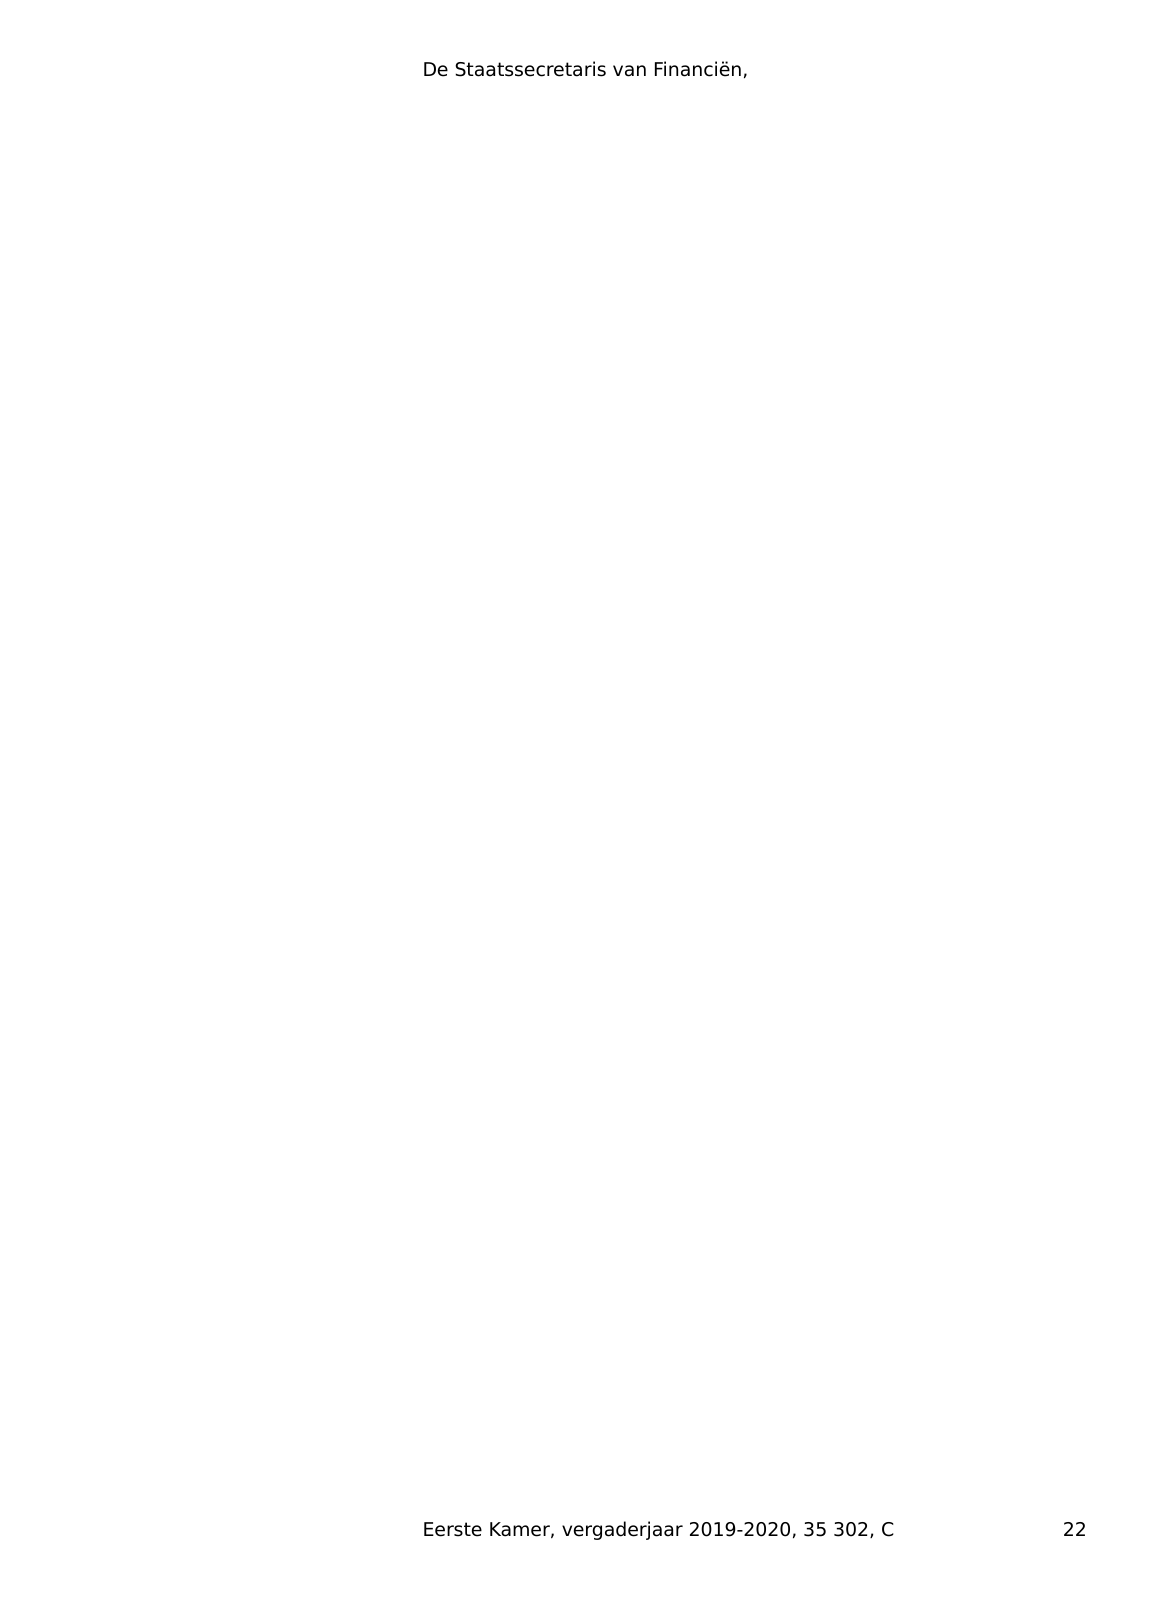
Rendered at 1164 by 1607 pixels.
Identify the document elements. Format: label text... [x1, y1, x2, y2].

text De Staatssecretaris van Financiën, [422, 59, 1087, 81]
